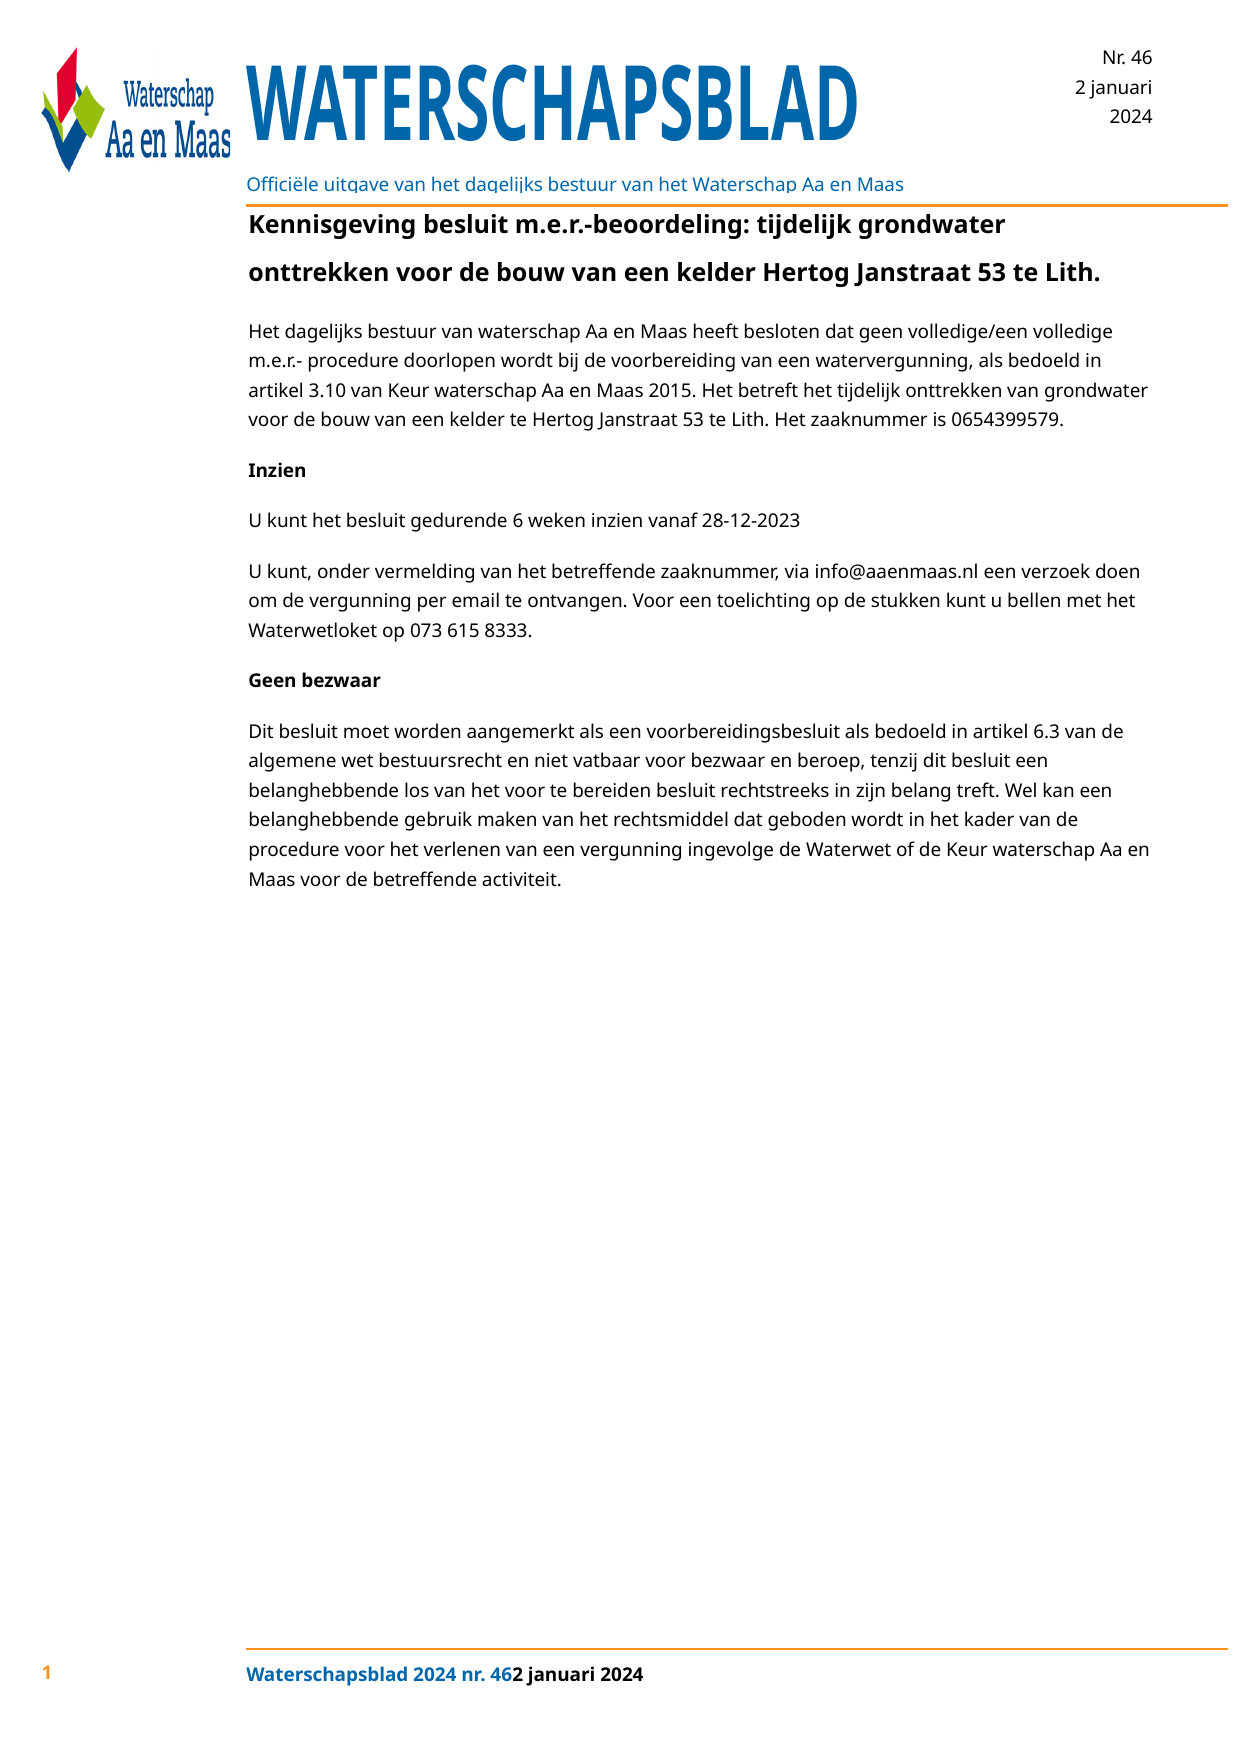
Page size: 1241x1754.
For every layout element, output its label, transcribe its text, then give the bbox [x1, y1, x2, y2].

text Het dagelijks bestuur van waterschap Aa en Maas heeft besloten dat geen volledige/een volledige m.e.r.- procedure doorlopen wordt bij de voorbereiding van een watervergunning, als bedoeld in artikel 3.10 van Keur waterschap Aa en Maas 2015. Het betreft het tijdelijk onttrekken van grondwater voor de bouw van een kelder te Hertog Janstraat 53 te Lith. Het zaaknummer is 0654399579. [248, 318, 1152, 432]
text U kunt het besluit gedurende 6 weken inzien vanaf 28-12-2023 [248, 507, 1152, 533]
text Geen bezwaar [248, 667, 1152, 693]
text Kennisgeving besluit m.e.r.-beoordeling: tijdelijk grondwater onttrekken voor de bouw van een kelder Hertog Janstraat 53 te Lith. [248, 207, 1152, 288]
text Inzien [248, 457, 1152, 483]
picture [41, 47, 231, 172]
text U kunt, onder vermelding van het betreffende zaaknummer, via info@aaenmaas.nl een verzoek doen om de vergunning per email te ontvangen. Voor een toelichting op de stukken kunt u bellen met het Waterwetloket op 073 615 8333. [248, 558, 1152, 643]
text Dit besluit moet worden aangemerkt als een voorbereidingsbesluit als bedoeld in artikel 6.3 van de algemene wet bestuursrecht en niet vatbaar voor bezwaar en beroep, tenzij dit besluit een belanghebbende los van het voor te bereiden besluit rechtstreeks in zijn belang treft. Wel kan een belanghebbende gebruik maken van het rechtsmiddel dat geboden wordt in het kader van de procedure voor het verlenen van een vergunning ingevolge de Waterwet of de Keur waterschap Aa en Maas voor de betreffende activiteit. [248, 718, 1152, 892]
